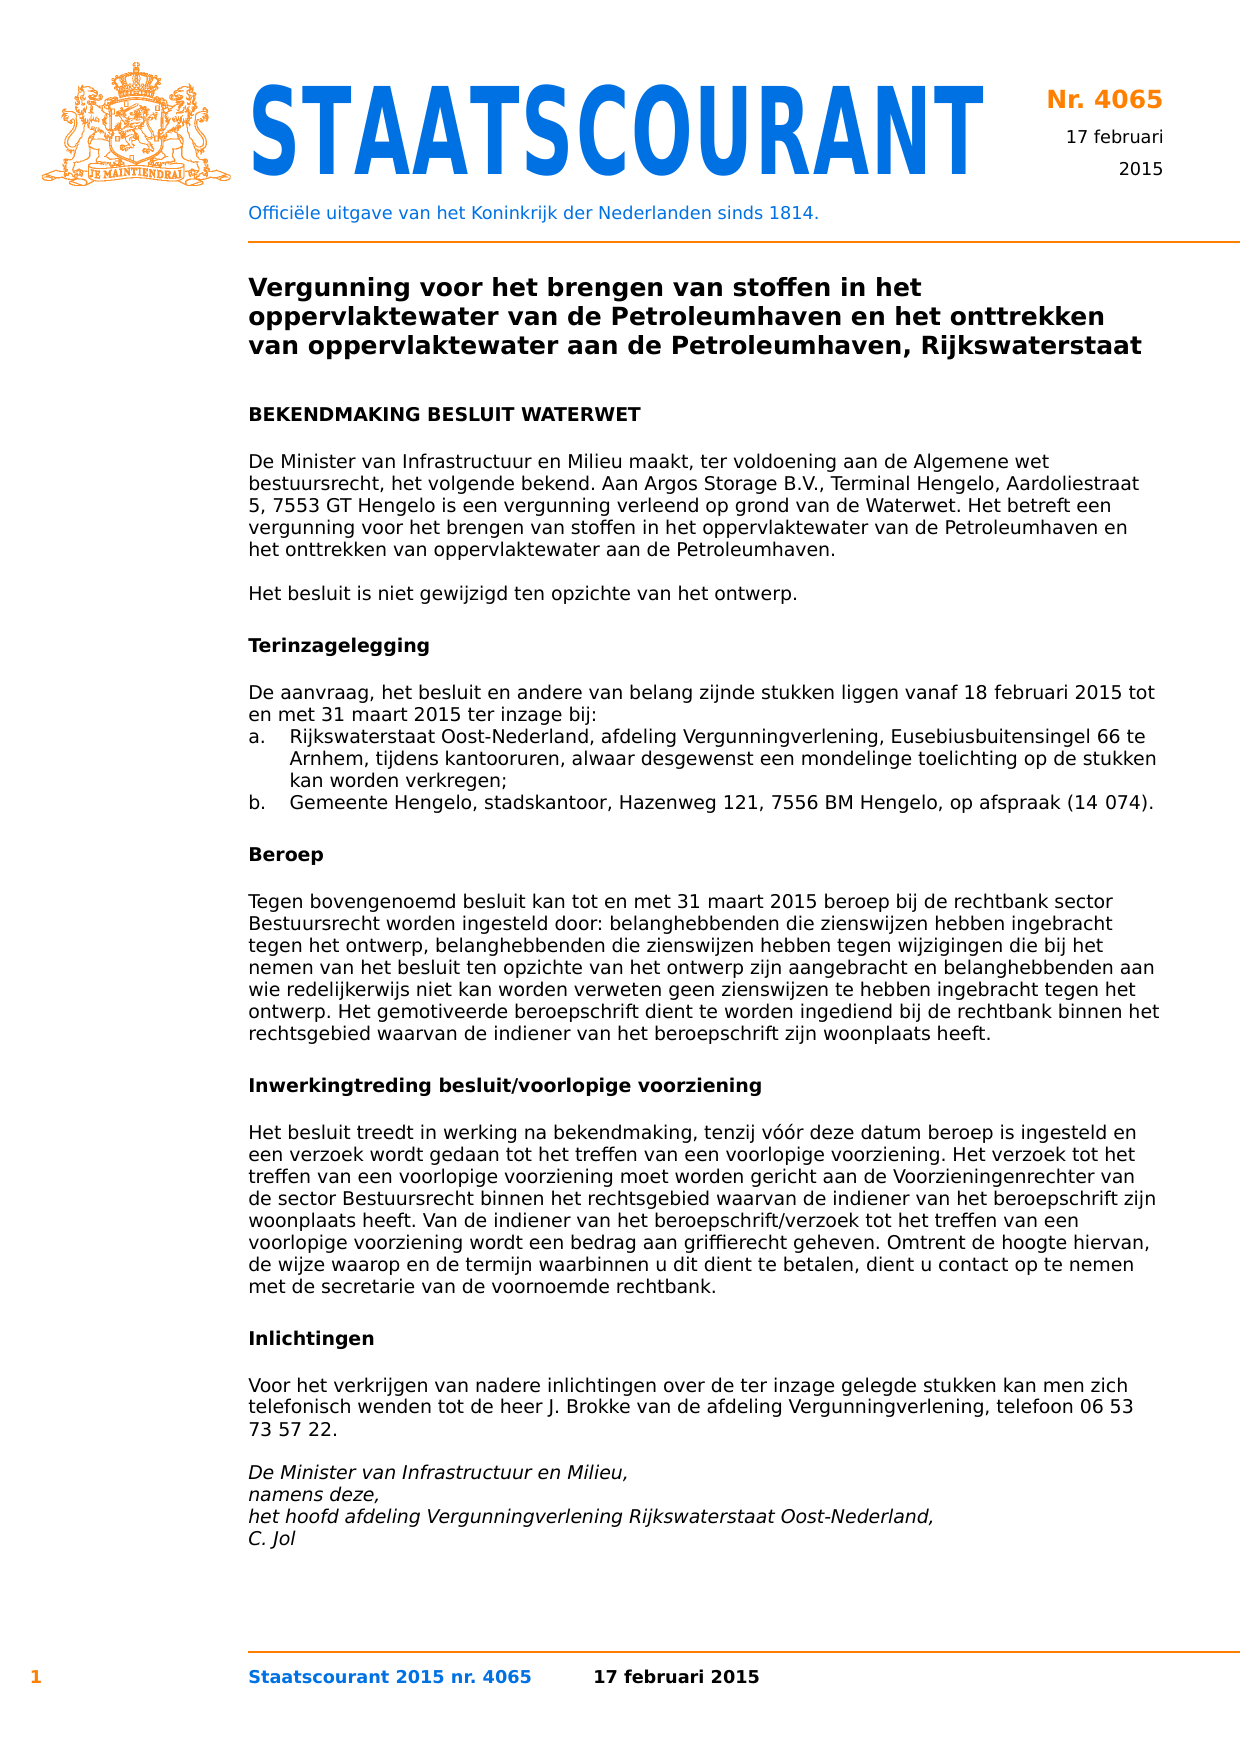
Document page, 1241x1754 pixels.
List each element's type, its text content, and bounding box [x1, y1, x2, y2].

text Tegen bovengenoemd besluit kan tot en met 31 maart 2015 beroep bij de rechtbank sector Bestuursrecht worden ingesteld door: belanghebbenden die zienswijzen hebben ingebracht tegen het ontwerp, belanghebbenden die zienswijzen hebben tegen wijzigingen die bij het nemen van het besluit ten opzichte van het ontwerp zijn aangebracht en belanghebbenden aan wie redelijkerwijs niet kan worden verweten geen zienswijzen te hebben ingebracht tegen het ontwerp. Het gemotiveerde beroepschrift dient te worden ingediend bij de rechtbank binnen het rechtsgebied waarvan de indiener van het beroepschrift zijn woonplaats heeft. [248, 891, 1163, 1045]
text Voor het verkrijgen van nadere inlichtingen over de ter inzage gelegde stukken kan men zich telefonisch wenden tot de heer J. Brokke van de afdeling Vergunningverlening, telefoon 06 53 73 57 22. [248, 1374, 1163, 1440]
table_header [25, 62, 248, 241]
text b. Gemeente Hengelo, stadskantoor, Hazenweg 121, 7556 BM Hengelo, op afspraak (14 074). [248, 792, 1163, 814]
table_header Nr. 4065 [998, 62, 1240, 121]
text a. Rijkswaterstaat Oost-Nederland, afdeling Vergunningverlening, Eusebiusbuitensingel 66 te Arnhem, tijdens kantooruren, alwaar desgewenst een mondelinge toelichting op de stukken kan worden verkregen; [248, 726, 1163, 792]
table_cell 2015 [998, 153, 1240, 203]
subtitle Vergunning voor het brengen van stoffen in het oppervlaktewater van de Petroleumhaven en het onttrekken van oppervlaktewater aan de Petroleumhaven, Rijkswaterstaat [248, 273, 1163, 361]
text De Minister van Infrastructuur en Milieu, namens deze, het hoofd afdeling Vergunningverlening Rijkswaterstaat Oost-Nederland, C. Jol [248, 1462, 1163, 1550]
subtitle Inwerkingtreding besluit/voorlopige voorziening [248, 1075, 1163, 1097]
table_header STAATSCOURANT [248, 62, 998, 203]
text Het besluit is niet gewijzigd ten opzichte van het ontwerp. [248, 583, 1163, 605]
subtitle Terinzagelegging [248, 635, 1163, 657]
subtitle Inlichtingen [248, 1327, 1163, 1349]
text De aanvraag, het besluit en andere van belang zijnde stukken liggen vanaf 18 februari 2015 tot en met 31 maart 2015 ter inzage bij: [248, 682, 1163, 726]
subtitle Beroep [248, 844, 1163, 866]
text De Minister van Infrastructuur en Milieu maakt, ter voldoening aan de Algemene wet bestuursrecht, het volgende bekend. Aan Argos Storage B.V., Terminal Hengelo, Aardoliestraat 5, 7553 GT Hengelo is een vergunning verleend op grond van de Waterwet. Het betreft een vergunning voor het brengen van stoffen in het oppervlaktewater van de Petroleumhaven en het onttrekken van oppervlaktewater aan de Petroleumhaven. [248, 451, 1163, 561]
subtitle BEKENDMAKING BESLUIT WATERWET [248, 404, 1163, 426]
picture [41, 62, 231, 186]
text Het besluit treedt in werking na bekendmaking, tenzij vóór deze datum beroep is ingesteld en een verzoek wordt gedaan tot het treffen van een voorlopige voorziening. Het verzoek tot het treffen van een voorlopige voorziening moet worden gericht aan de Voorzieningenrechter van de sector Bestuursrecht binnen het rechtsgebied waarvan de indiener van het beroepschrift zijn woonplaats heeft. Van de indiener van het beroepschrift/verzoek tot het treffen van een voorlopige voorziening wordt een bedrag aan griffierecht geheven. Omtrent de hoogte hiervan, de wijze waarop en de termijn waarbinnen u dit dient te betalen, dient u contact op te nemen met de secretarie van de voornoemde rechtbank. [248, 1122, 1163, 1297]
table_cell 17 februari [998, 121, 1240, 153]
table_cell Officiële uitgave van het Koninkrijk der Nederlanden sinds 1814. [248, 203, 1240, 241]
